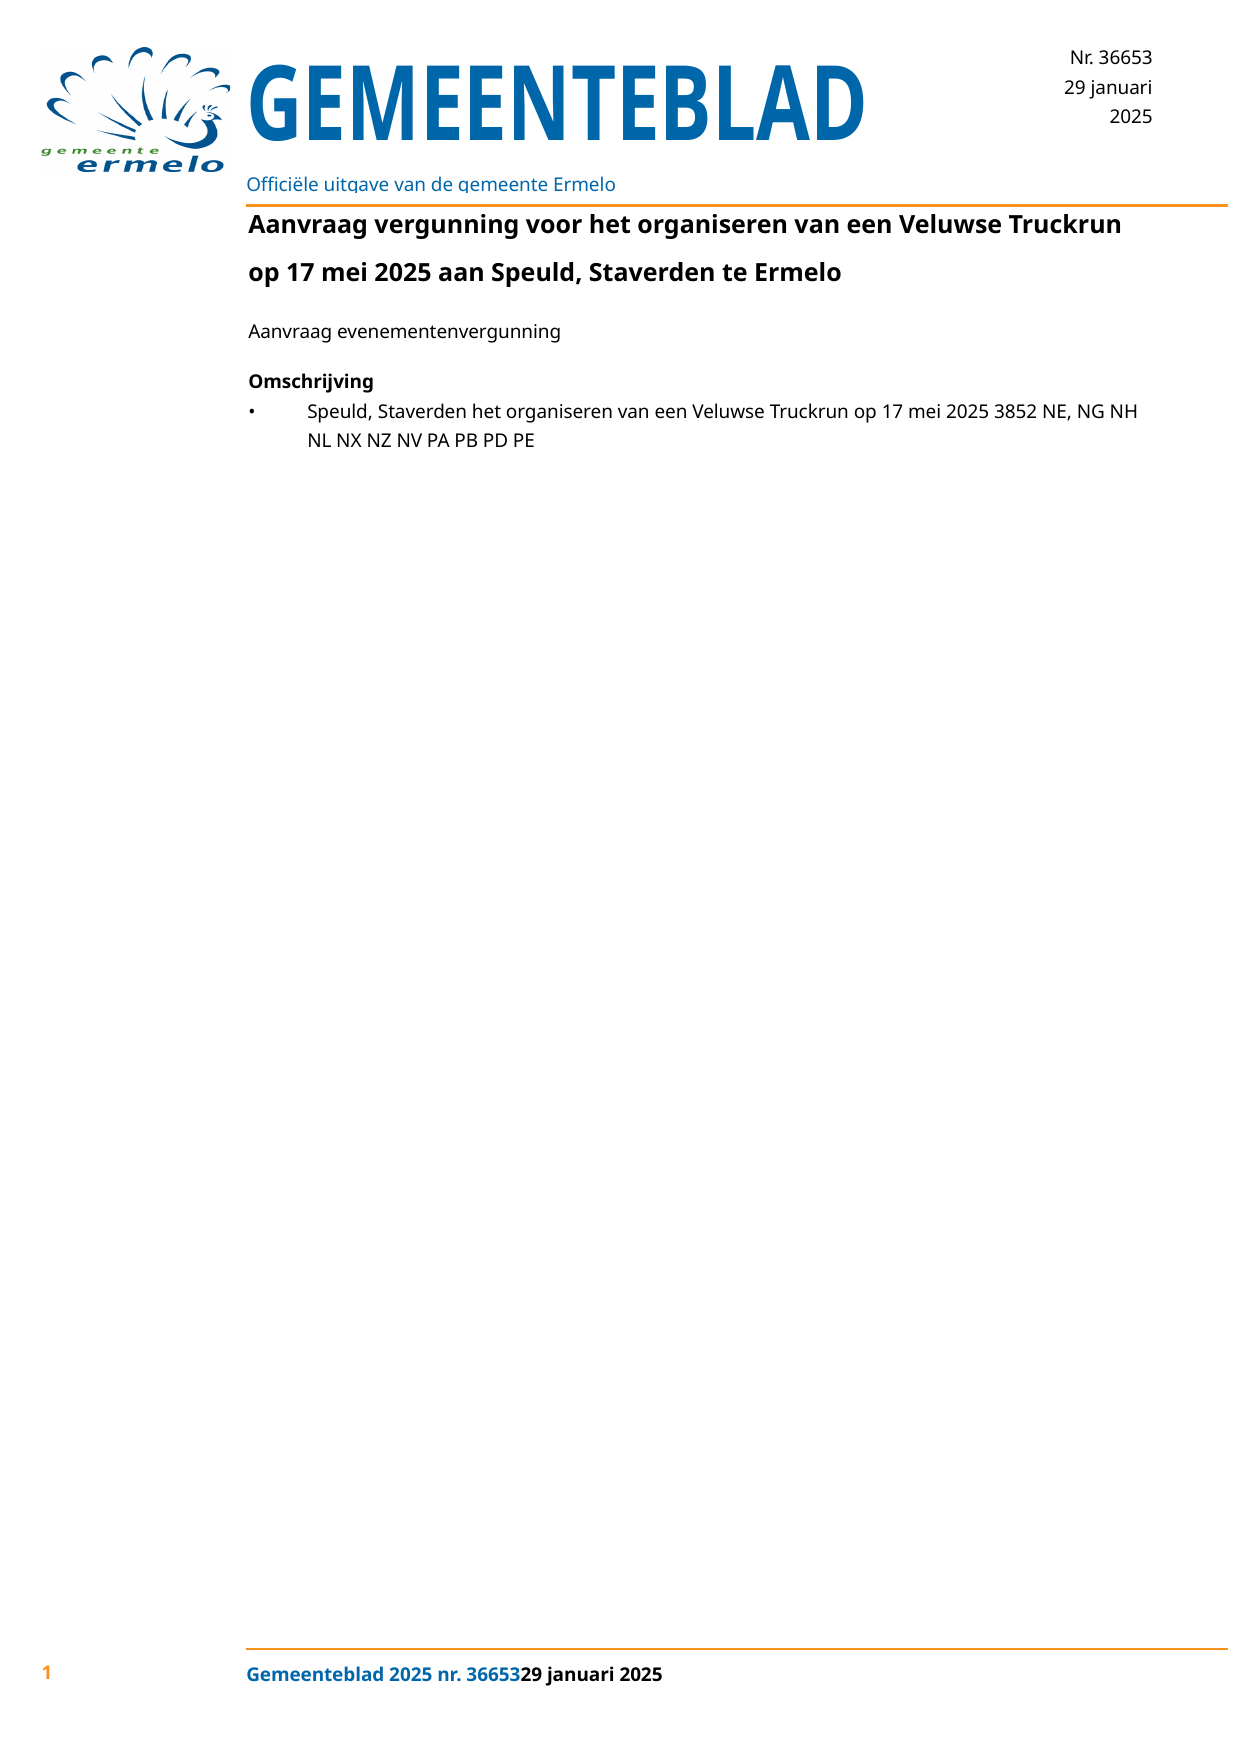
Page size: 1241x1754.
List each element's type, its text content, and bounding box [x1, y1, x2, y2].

list Speuld, Staverden het organiseren van een Veluwse Truckrun op 17 mei 2025 3852 NE, NG NH NL NX NZ NV PA PB PD PE [248, 398, 1152, 453]
text Aanvraag vergunning voor het organiseren van een Veluwse Truckrun op 17 mei 2025 aan Speuld, Staverden te Ermelo [248, 207, 1152, 288]
picture [41, 47, 231, 172]
text Omschrijving [248, 368, 1152, 394]
text Aanvraag evenementenvergunning [248, 318, 1152, 344]
